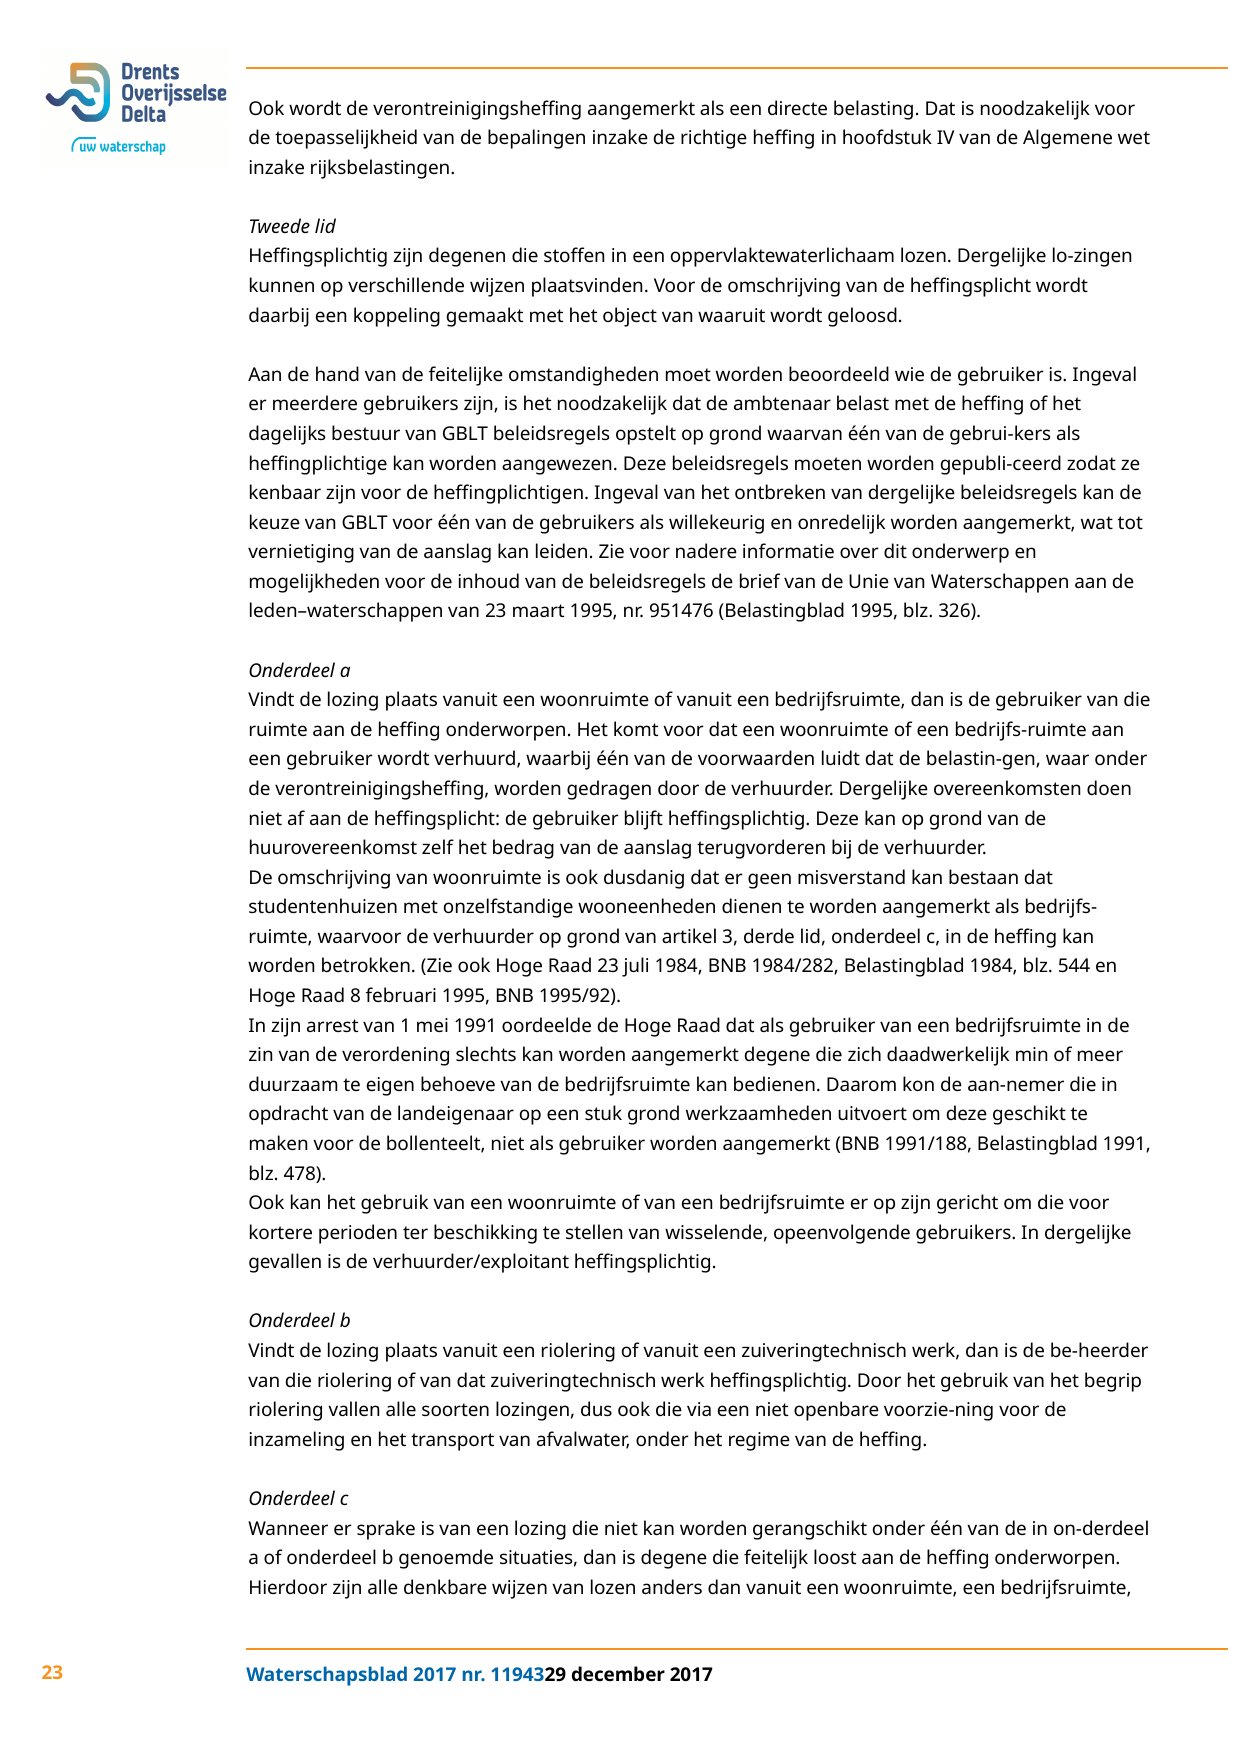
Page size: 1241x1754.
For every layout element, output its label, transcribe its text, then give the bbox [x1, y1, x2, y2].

text Onderdeel a [248, 657, 1152, 683]
text Vindt de lozing plaats vanuit een woonruimte of vanuit een bedrijfsruimte, dan is de gebruiker van die ruimte aan de heffing onderworpen. Het komt voor dat een woonruimte of een bedrijfs-ruimte aan een gebruiker wordt verhuurd, waarbij één van de voorwaarden luidt dat de belastin-gen, waar onder de verontreinigingsheffing, worden gedragen door de verhuurder. Dergelijke overeenkomsten doen niet af aan de heffingsplicht: de gebruiker blijft heffingsplichtig. Deze kan op grond van de huurovereenkomst zelf het bedrag van de aanslag terugvorderen bij de verhuurder. [248, 686, 1152, 860]
text Tweede lid [248, 213, 1152, 239]
picture [41, 47, 231, 172]
text Ook wordt de verontreinigingsheffing aangemerkt als een directe belasting. Dat is noodzakelijk voor de toepasselijkheid van de bepalingen inzake de richtige heffing in hoofdstuk IV van de Algemene wet inzake rijksbelastingen. [248, 95, 1152, 180]
text De omschrijving van woonruimte is ook dusdanig dat er geen misverstand kan bestaan dat studentenhuizen met onzelfstandige wooneenheden dienen te worden aangemerkt als bedrijfs-ruimte, waarvoor de verhuurder op grond van artikel 3, derde lid, onderdeel c, in de heffing kan worden betrokken. (Zie ook Hoge Raad 23 juli 1984, BNB 1984/282, Belastingblad 1984, blz. 544 en Hoge Raad 8 februari 1995, BNB 1995/92). [248, 864, 1152, 1008]
text Aan de hand van de feitelijke omstandigheden moet worden beoordeeld wie de gebruiker is. Ingeval er meerdere gebruikers zijn, is het noodzakelijk dat de ambtenaar belast met de heffing of het dagelijks bestuur van GBLT beleidsregels opstelt op grond waarvan één van de gebrui-kers als heffingplichtige kan worden aangewezen. Deze beleidsregels moeten worden gepubli-ceerd zodat ze kenbaar zijn voor de heffingplichtigen. Ingeval van het ontbreken van dergelijke beleidsregels kan de keuze van GBLT voor één van de gebruikers als willekeurig en onredelijk worden aangemerkt, wat tot vernietiging van de aanslag kan leiden. Zie voor nadere informatie over dit onderwerp en mogelijkheden voor de inhoud van de beleidsregels de brief van de Unie van Waterschappen aan de leden–waterschappen van 23 maart 1995, nr. 951476 (Belastingblad 1995, blz. 326). [248, 361, 1152, 623]
text Wanneer er sprake is van een lozing die niet kan worden gerangschikt onder één van de in on-derdeel a of onderdeel b genoemde situaties, dan is degene die feitelijk loost aan de heffing onderworpen. Hierdoor zijn alle denkbare wijzen van lozen anders dan vanuit een woonruimte, een bedrijfsruimte, [248, 1515, 1152, 1600]
text Vindt de lozing plaats vanuit een riolering of vanuit een zuiveringtechnisch werk, dan is de be-heerder van die riolering of van dat zuiveringtechnisch werk heffingsplichtig. Door het gebruik van het begrip riolering vallen alle soorten lozingen, dus ook die via een niet openbare voorzie-ning voor de inzameling en het transport van afvalwater, onder het regime van de heffing. [248, 1337, 1152, 1452]
text Heffingsplichtig zijn degenen die stoffen in een oppervlaktewaterlichaam lozen. Dergelijke lo-zingen kunnen op verschillende wijzen plaatsvinden. Voor de omschrijving van de heffingsplicht wordt daarbij een koppeling gemaakt met het object van waaruit wordt geloosd. [248, 243, 1152, 328]
text Onderdeel c [248, 1485, 1152, 1511]
text Onderdeel b [248, 1308, 1152, 1333]
text Ook kan het gebruik van een woonruimte of van een bedrijfsruimte er op zijn gericht om die voor kortere perioden ter beschikking te stellen van wisselende, opeenvolgende gebruikers. In dergelijke gevallen is de verhuurder/exploitant heffingsplichtig. [248, 1189, 1152, 1274]
text In zijn arrest van 1 mei 1991 oordeelde de Hoge Raad dat als gebruiker van een bedrijfsruimte in de zin van de verordening slechts kan worden aangemerkt degene die zich daadwerkelijk min of meer duurzaam te eigen behoeve van de bedrijfsruimte kan bedienen. Daarom kon de aan-nemer die in opdracht van de landeigenaar op een stuk grond werkzaamheden uitvoert om deze geschikt te maken voor de bollenteelt, niet als gebruiker worden aangemerkt (BNB 1991/188, Belastingblad 1991, blz. 478). [248, 1012, 1152, 1186]
